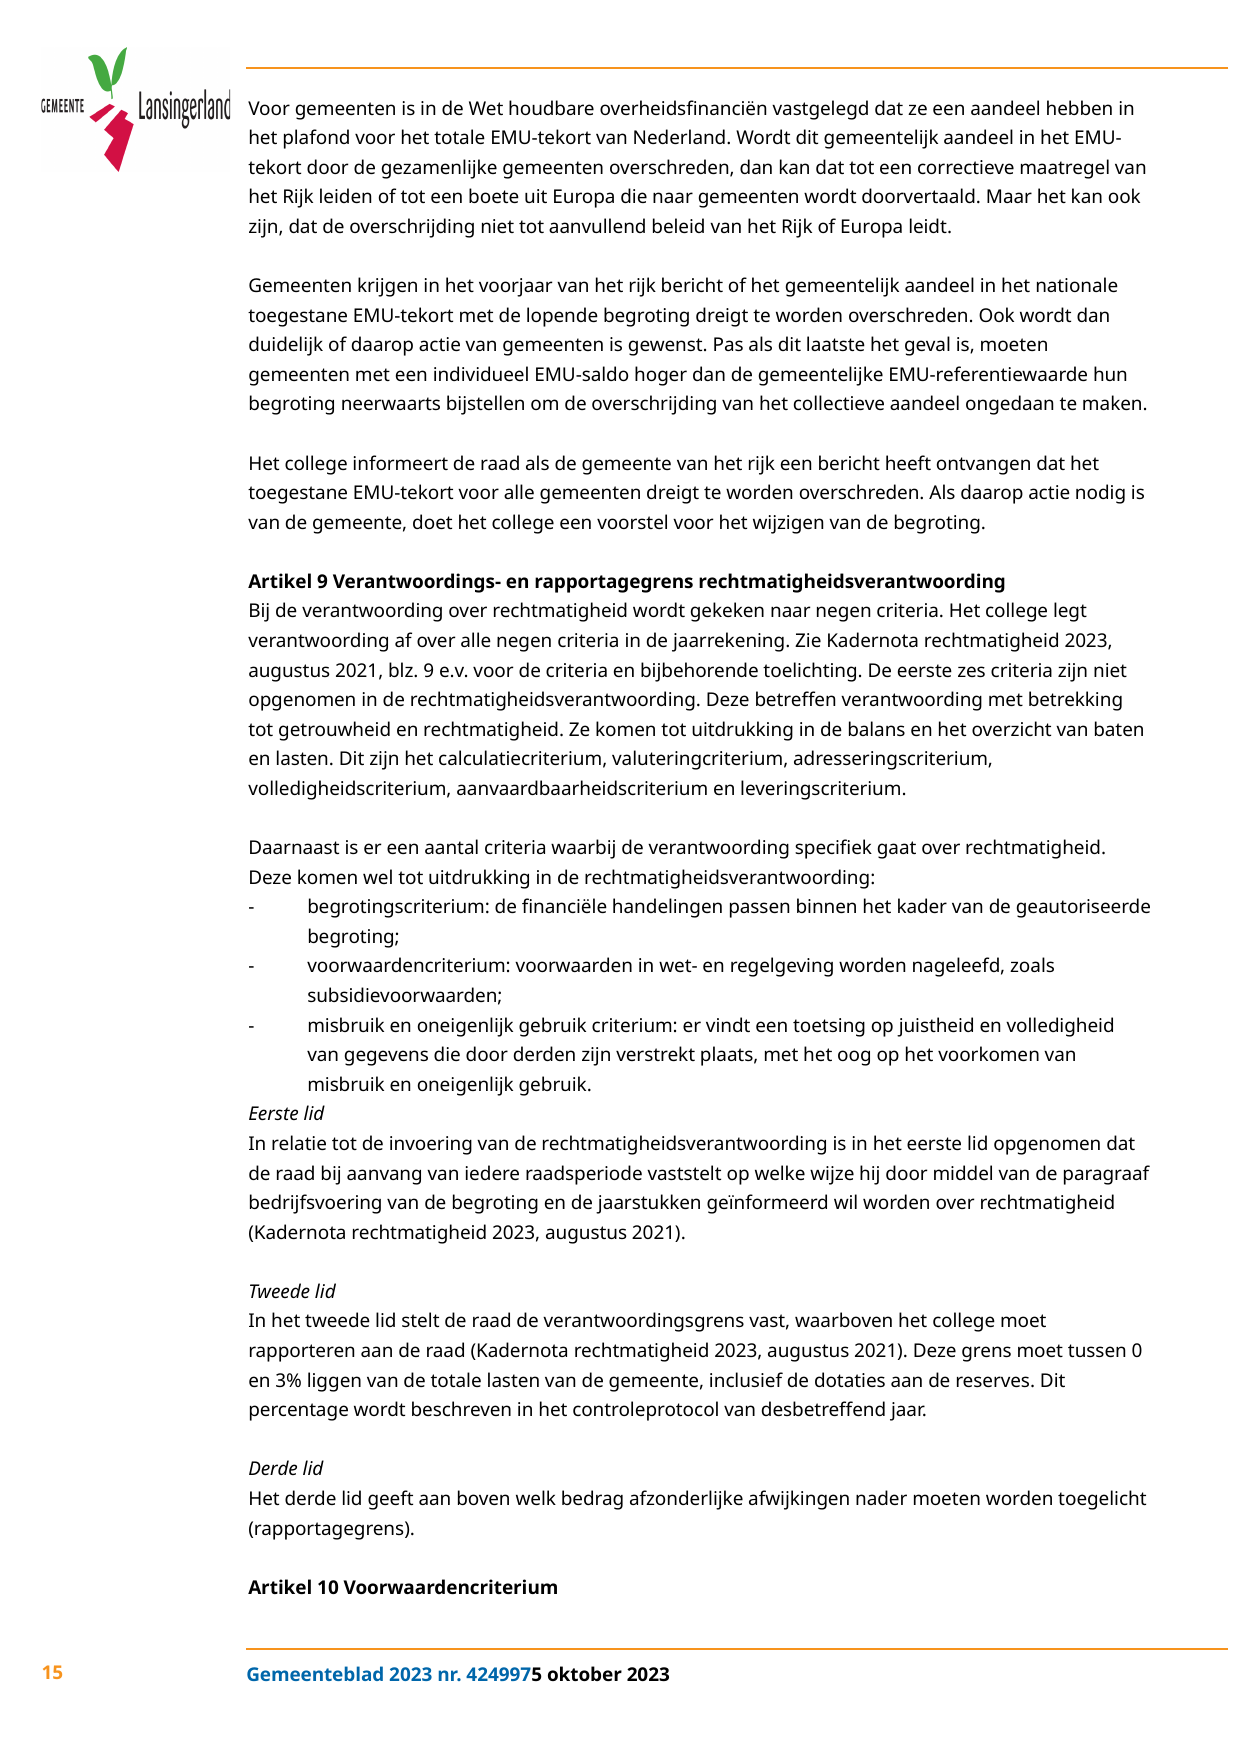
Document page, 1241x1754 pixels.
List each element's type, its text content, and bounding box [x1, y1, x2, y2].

list misbruik en oneigenlijk gebruik criterium: er vindt een toetsing op juistheid en volledigheid van gegevens die door derden zijn verstrekt plaats, met het oog op het voorkomen van misbruik en oneigenlijk gebruik. [248, 1012, 1152, 1097]
picture [41, 47, 231, 172]
text Voor gemeenten is in de Wet houdbare overheidsfinanciën vastgelegd dat ze een aandeel hebben in het plafond voor het totale EMU-tekort van Nederland. Wordt dit gemeentelijk aandeel in het EMU-tekort door de gezamenlijke gemeenten overschreden, dan kan dat tot een correctieve maatregel van het Rijk leiden of tot een boete uit Europa die naar gemeenten wordt doorvertaald. Maar het kan ook zijn, dat de overschrijding niet tot aanvullend beleid van het Rijk of Europa leidt. [248, 95, 1152, 239]
text Derde lid [248, 1456, 1152, 1481]
text Het derde lid geeft aan boven welk bedrag afzonderlijke afwijkingen nader moeten worden toegelicht (rapportagegrens). [248, 1485, 1152, 1541]
text Eerste lid [248, 1101, 1152, 1126]
text Bij de verantwoording over rechtmatigheid wordt gekeken naar negen criteria. Het college legt verantwoording af over alle negen criteria in de jaarrekening. Zie Kadernota rechtmatigheid 2023, augustus 2021, blz. 9 e.v. voor de criteria en bijbehorende toelichting. De eerste zes criteria zijn niet opgenomen in de rechtmatigheidsverantwoording. Deze betreffen verantwoording met betrekking tot getrouwheid en rechtmatigheid. Ze komen tot uitdrukking in de balans en het overzicht van baten en lasten. Dit zijn het calculatiecriterium, valuteringcriterium, adresseringscriterium, volledigheidscriterium, aanvaardbaarheidscriterium en leveringscriterium. [248, 598, 1152, 801]
text Gemeenten krijgen in het voorjaar van het rijk bericht of het gemeentelijk aandeel in het nationale toegestane EMU-tekort met de lopende begroting dreigt te worden overschreden. Ook wordt dan duidelijk of daarop actie van gemeenten is gewenst. Pas als dit laatste het geval is, moeten gemeenten met een individueel EMU-saldo hoger dan de gemeentelijke EMU-referentiewaarde hun begroting neerwaarts bijstellen om de overschrijding van het collectieve aandeel ongedaan te maken. [248, 272, 1152, 416]
text Artikel 9 Verantwoordings- en rapportagegrens rechtmatigheidsverantwoording [248, 568, 1152, 594]
list begrotingscriterium: de financiële handelingen passen binnen het kader van de geautoriseerde begroting; [248, 893, 1152, 949]
text Tweede lid [248, 1278, 1152, 1304]
text Artikel 10 Voorwaardencriterium [248, 1574, 1152, 1600]
list voorwaardencriterium: voorwaarden in wet- en regelgeving worden nageleefd, zoals subsidievoorwaarden; [248, 953, 1152, 1008]
text Daarnaast is er een aantal criteria waarbij de verantwoording specifiek gaat over rechtmatigheid. Deze komen wel tot uitdrukking in de rechtmatigheidsverantwoording: [248, 834, 1152, 890]
text In het tweede lid stelt de raad de verantwoordingsgrens vast, waarboven het college moet rapporteren aan de raad (Kadernota rechtmatigheid 2023, augustus 2021). Deze grens moet tussen 0 en 3% liggen van de totale lasten van de gemeente, inclusief de dotaties aan de reserves. Dit percentage wordt beschreven in het controleprotocol van desbetreffend jaar. [248, 1308, 1152, 1422]
text Het college informeert de raad als de gemeente van het rijk een bericht heeft ontvangen dat het toegestane EMU-tekort voor alle gemeenten dreigt te worden overschreden. Als daarop actie nodig is van de gemeente, doet het college een voorstel voor het wijzigen van de begroting. [248, 450, 1152, 535]
text In relatie tot de invoering van de rechtmatigheidsverantwoording is in het eerste lid opgenomen dat de raad bij aanvang van iedere raadsperiode vaststelt op welke wijze hij door middel van de paragraaf bedrijfsvoering van de begroting en de jaarstukken geïnformeerd wil worden over rechtmatigheid (Kadernota rechtmatigheid 2023, augustus 2021). [248, 1130, 1152, 1245]
